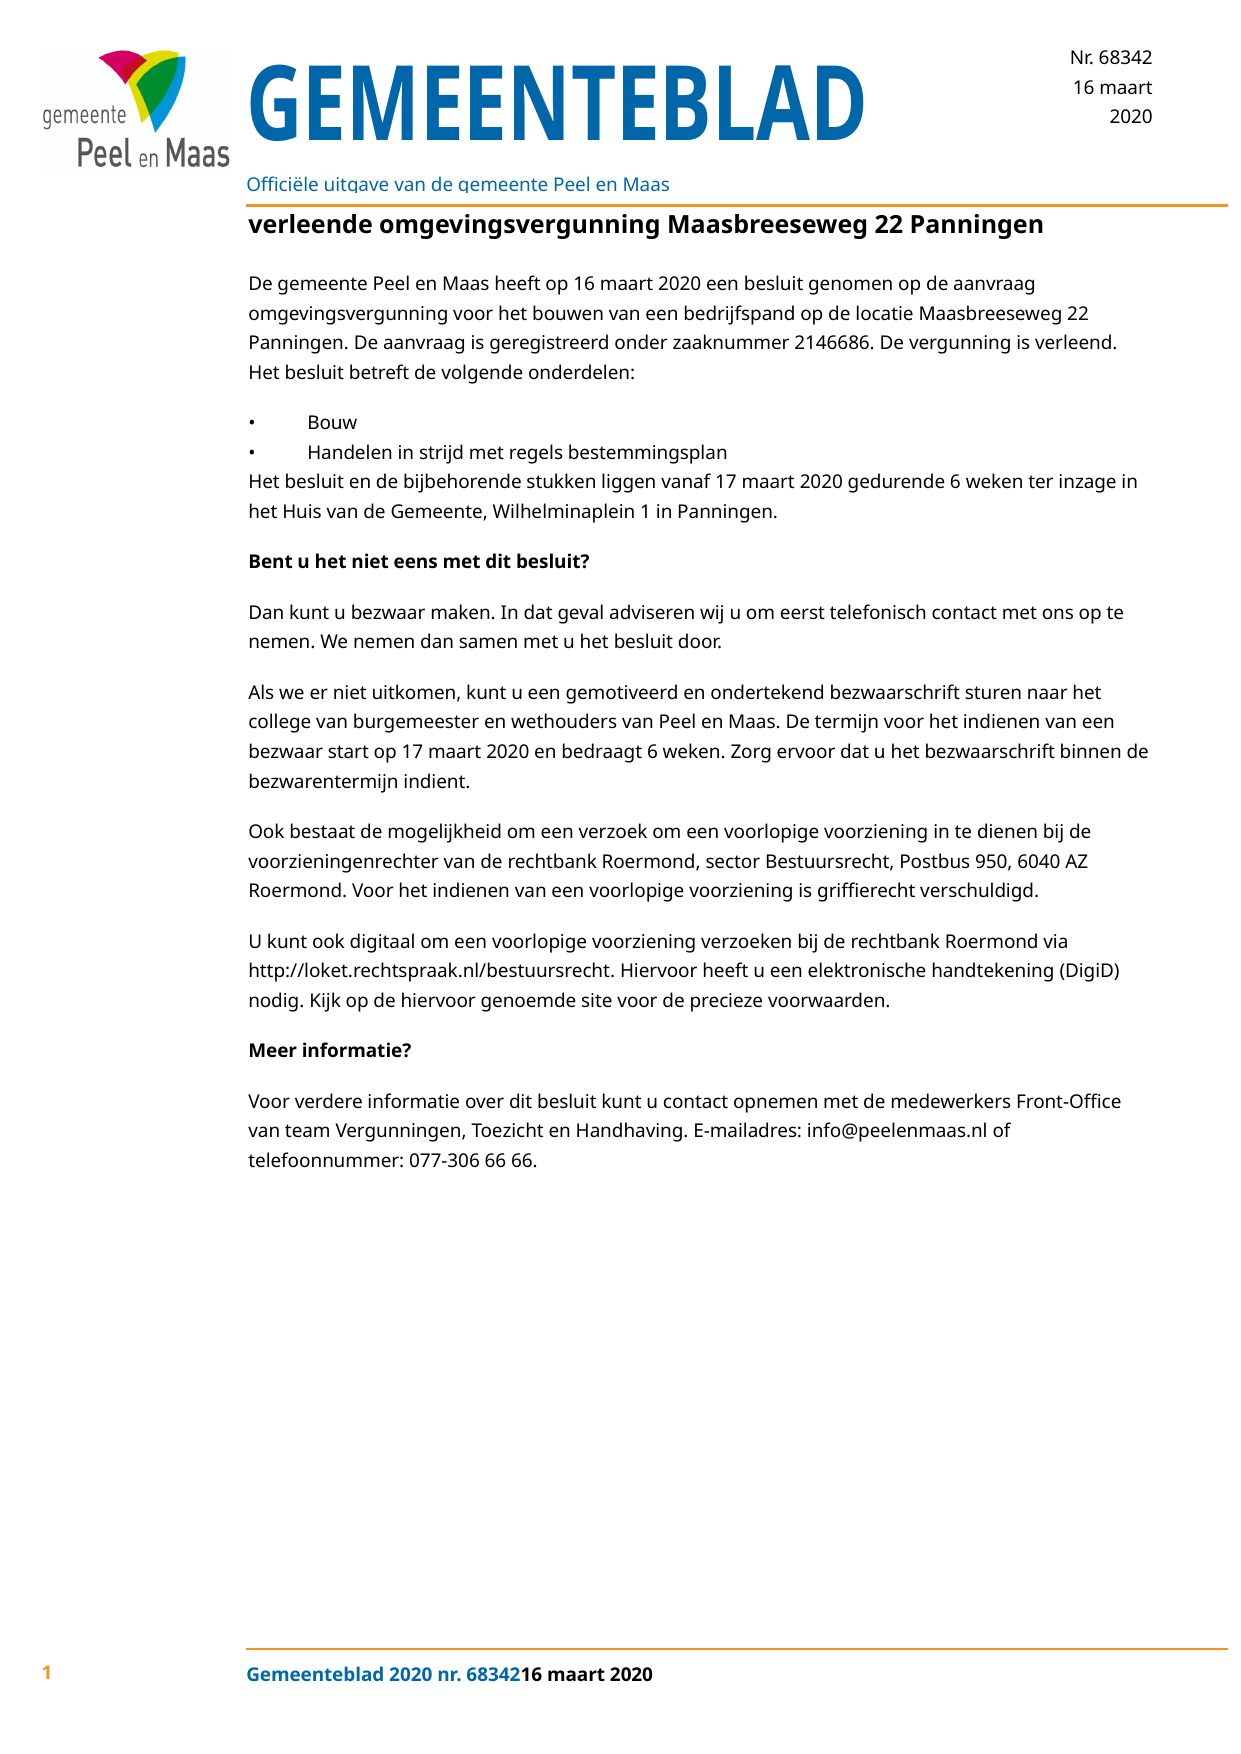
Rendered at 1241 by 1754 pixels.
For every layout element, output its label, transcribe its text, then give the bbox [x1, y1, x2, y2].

text Als we er niet uitkomen, kunt u een gemotiveerd en ondertekend bezwaarschrift sturen naar het college van burgemeester en wethouders van Peel en Maas. De termijn voor het indienen van een bezwaar start op 17 maart 2020 en bedraagt 6 weken. Zorg ervoor dat u het bezwaarschrift binnen de bezwarentermijn indient. [248, 679, 1152, 793]
text Voor verdere informatie over dit besluit kunt u contact opnemen met de medewerkers Front-Office van team Vergunningen, Toezicht en Handhaving. E-mailadres: info@peelenmaas.nl of telefoonnummer: 077-306 66 66. [248, 1088, 1152, 1173]
text Meer informatie? [248, 1037, 1152, 1063]
text Bent u het niet eens met dit besluit? [248, 549, 1152, 574]
list Bouw [248, 409, 1152, 435]
text Dan kunt u bezwaar maken. In dat geval adviseren wij u om eerst telefonisch contact met ons op te nemen. We nemen dan samen met u het besluit door. [248, 599, 1152, 654]
list Handelen in strijd met regels bestemmingsplan [248, 439, 1152, 465]
picture [41, 47, 231, 172]
text De gemeente Peel en Maas heeft op 16 maart 2020 een besluit genomen op de aanvraag omgevingsvergunning voor het bouwen van een bedrijfspand op de locatie Maasbreeseweg 22 Panningen. De aanvraag is geregistreerd onder zaaknummer 2146686. De vergunning is verleend. Het besluit betreft de volgende onderdelen: [248, 270, 1152, 385]
text verleende omgevingsvergunning Maasbreeseweg 22 Panningen [248, 207, 1152, 241]
text Het besluit en de bijbehorende stukken liggen vanaf 17 maart 2020 gedurende 6 weken ter inzage in het Huis van de Gemeente, Wilhelminaplein 1 in Panningen. [248, 469, 1152, 524]
text Ook bestaat de mogelijkheid om een verzoek om een voorlopige voorziening in te dienen bij de voorzieningenrechter van de rechtbank Roermond, sector Bestuursrecht, Postbus 950, 6040 AZ Roermond. Voor het indienen van een voorlopige voorziening is griffierecht verschuldigd. [248, 818, 1152, 903]
text U kunt ook digitaal om een voorlopige voorziening verzoeken bij de rechtbank Roermond via http://loket.rechtspraak.nl/bestuursrecht. Hiervoor heeft u een elektronische handtekening (DigiD) nodig. Kijk op de hiervoor genoemde site voor de precieze voorwaarden. [248, 928, 1152, 1013]
